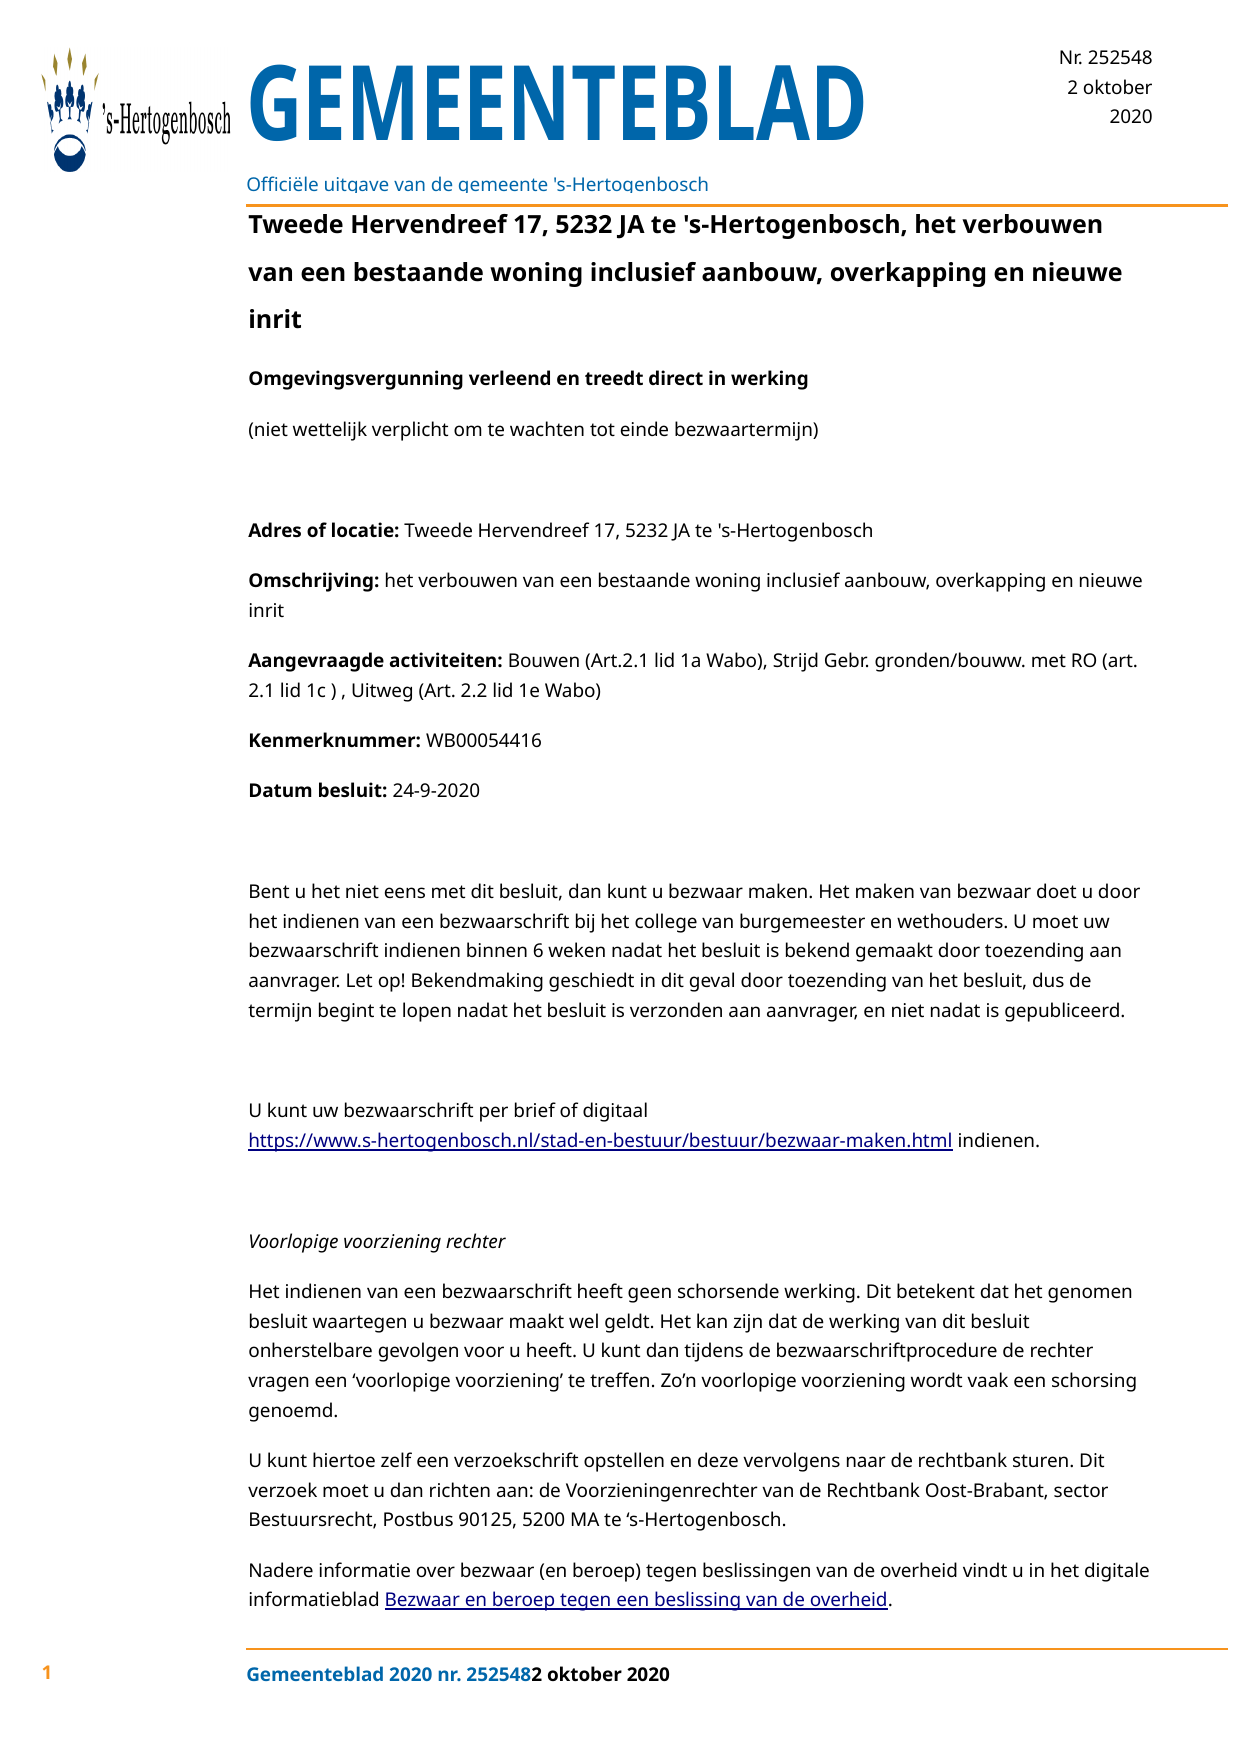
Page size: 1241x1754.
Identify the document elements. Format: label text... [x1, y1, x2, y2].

text Nadere informatie over bezwaar (en beroep) tegen beslissingen van de overheid vindt u in het digitale informatieblad Bezwaar en beroep tegen een beslissing van de overheid. [248, 1557, 1152, 1612]
text Omgevingsvergunning verleend en treedt direct in werking [248, 366, 1152, 391]
text Aangevraagde activiteiten: Bouwen (Art.2.1 lid 1a Wabo), Strijd Gebr. gronden/bouww. met RO (art. 2.1 lid 1c ) , Uitweg (Art. 2.2 lid 1e Wabo) [248, 647, 1152, 702]
text Omschrijving: het verbouwen van een bestaande woning inclusief aanbouw, overkapping en nieuwe inrit [248, 567, 1152, 622]
text Adres of locatie: Tweede Hervendreef 17, 5232 JA te 's-Hertogenbosch [248, 517, 1152, 542]
picture [41, 47, 231, 172]
text Kenmerknummer: WB00054416 [248, 727, 1152, 753]
text U kunt hiertoe zelf een verzoekschrift opstellen en deze vervolgens naar de rechtbank sturen. Dit verzoek moet u dan richten aan: de Voorzieningenrechter van de Rechtbank Oost-Brabant, sector Bestuursrecht, Postbus 90125, 5200 MA te ‘s-Hertogenbosch. [248, 1447, 1152, 1532]
text (niet wettelijk verplicht om te wachten tot einde bezwaartermijn) [248, 416, 1152, 442]
text Voorlopige voorziening rechter [248, 1228, 1152, 1254]
text Bent u het niet eens met dit besluit, dan kunt u bezwaar maken. Het maken van bezwaar doet u door het indienen van een bezwaarschrift bij het college van burgemeester en wethouders. U moet uw bezwaarschrift indienen binnen 6 weken nadat het besluit is bekend gemaakt door toezending aan aanvrager. Let op! Bekendmaking geschiedt in dit geval door toezending van het besluit, dus de termijn begint te lopen nadat het besluit is verzonden aan aanvrager, en niet nadat is gepubliceerd. [248, 878, 1152, 1022]
text Datum besluit: 24-9-2020 [248, 778, 1152, 803]
text Tweede Hervendreef 17, 5232 JA te 's-Hertogenbosch, het verbouwen van een bestaande woning inclusief aanbouw, overkapping en nieuwe inrit [248, 207, 1152, 336]
text Het indienen van een bezwaarschrift heeft geen schorsende werking. Dit betekent dat het genomen besluit waartegen u bezwaar maakt wel geldt. Het kan zijn dat de werking van dit besluit onherstelbare gevolgen voor u heeft. U kunt dan tijdens de bezwaarschriftprocedure de rechter vragen een ‘voorlopige voorziening’ te treffen. Zo’n voorlopige voorziening wordt vaak een schorsing genoemd. [248, 1278, 1152, 1422]
text U kunt uw bezwaarschrift per brief of digitaal https://www.s-hertogenbosch.nl/stad-en-bestuur/bestuur/bezwaar-maken.html indienen. [248, 1098, 1152, 1153]
